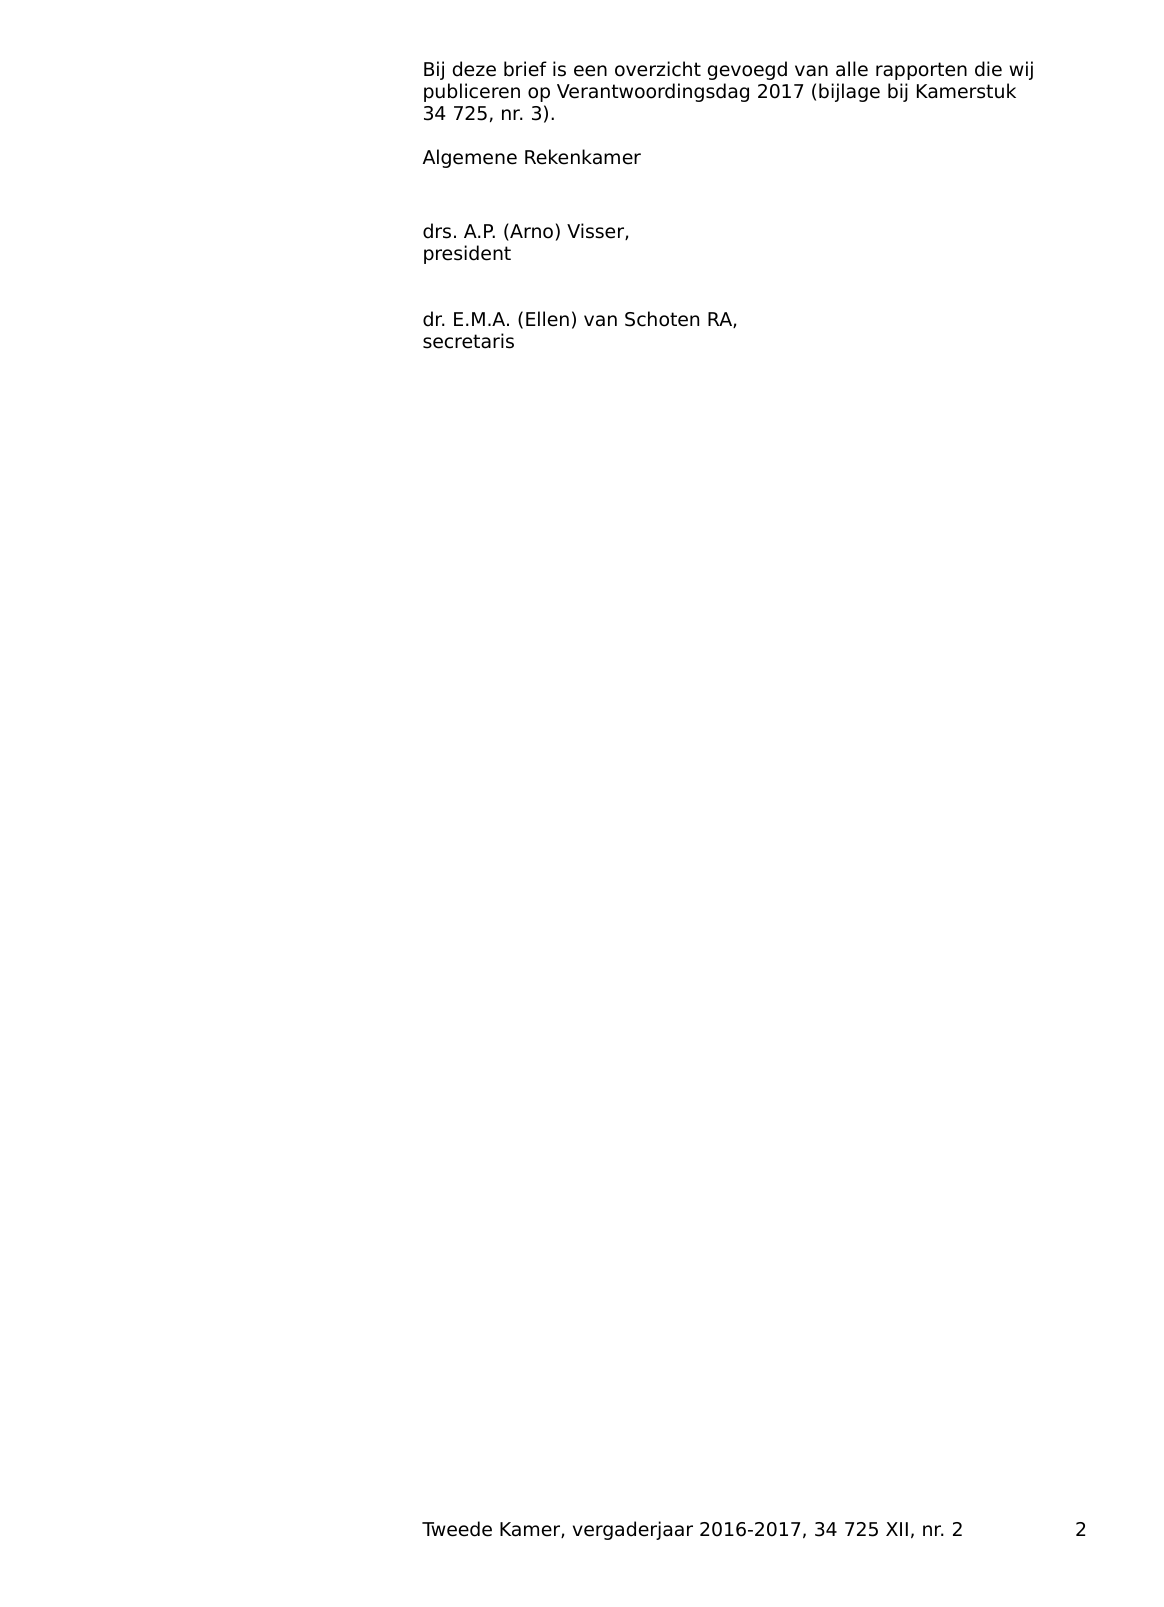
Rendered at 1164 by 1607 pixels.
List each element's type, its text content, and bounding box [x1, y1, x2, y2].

text dr. E.M.A. (Ellen) van Schoten RA, secretaris [422, 287, 1087, 353]
text drs. A.P. (Arno) Visser, president [422, 199, 1087, 265]
text Bij deze brief is een overzicht gevoegd van alle rapporten die wij publiceren op Verantwoordingsdag 2017 (bijlage bij Kamerstuk 34 725, nr. 3). [422, 59, 1087, 125]
text Algemene Rekenkamer [422, 147, 1087, 169]
